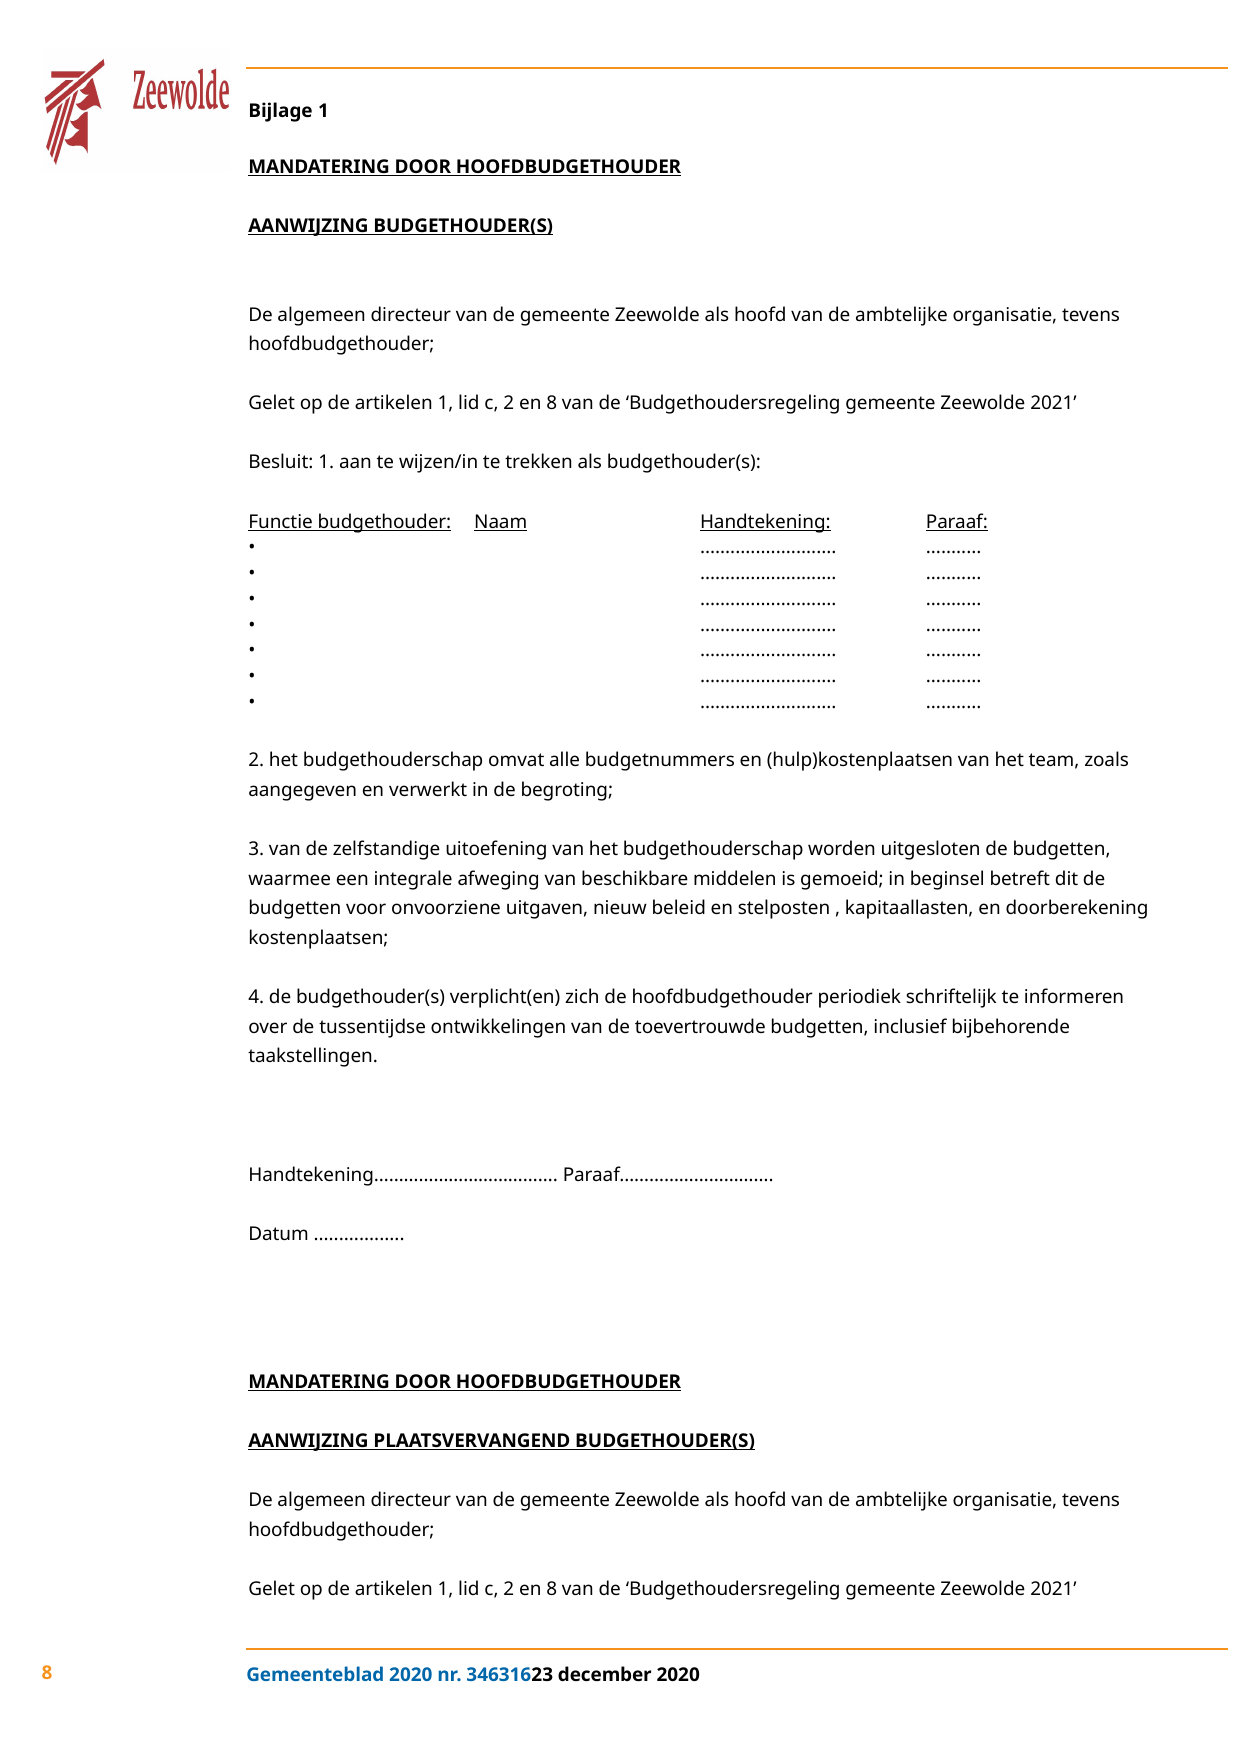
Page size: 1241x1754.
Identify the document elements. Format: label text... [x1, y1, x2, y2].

table_header Naam [474, 508, 700, 534]
table_cell ........... [926, 560, 1152, 585]
table_cell ........... [926, 637, 1152, 662]
table_cell [474, 663, 700, 688]
table_cell [474, 637, 700, 662]
text Besluit: 1. aan te wijzen/in te trekken als budgethouder(s): [248, 449, 1152, 474]
table_cell ........................... [700, 688, 926, 714]
text Handtekening………………………………. Paraaf…………………………. [248, 1161, 1152, 1187]
text Gelet op de artikelen 1, lid c, 2 en 8 van de ‘Budgethoudersregeling gemeente Zeewolde 2021’ [248, 1575, 1152, 1601]
text AANWIJZING PLAATSVERVANGEND BUDGETHOUDER(S) [248, 1427, 1152, 1453]
table_cell [474, 688, 700, 714]
table_cell • [248, 611, 474, 637]
text De algemeen directeur van de gemeente Zeewolde als hoofd van de ambtelijke organisatie, tevens hoofdbudgethouder; [248, 1486, 1152, 1542]
table_cell [474, 611, 700, 637]
text 3. van de zelfstandige uitoefening van het budgethouderschap worden uitgesloten de budgetten, waarmee een integrale afweging van beschikbare middelen is gemoeid; in beginsel betreft dit de budgetten voor onvoorziene uitgaven, nieuw beleid en stelposten , kapitaallasten, en doorberekening kostenplaatsen; [248, 835, 1152, 950]
table_cell ........... [926, 611, 1152, 637]
table_cell ........... [926, 534, 1152, 559]
picture [41, 47, 231, 172]
text 2. het budgethouderschap omvat alle budgetnummers en (hulp)kostenplaatsen van het team, zoals aangegeven en verwerkt in de begroting; [248, 747, 1152, 802]
table_header Paraaf: [926, 508, 1152, 534]
table_cell ........... [926, 585, 1152, 611]
table_cell ........... [926, 663, 1152, 688]
table_cell • [248, 637, 474, 662]
text Datum .................. [248, 1220, 1152, 1246]
table_cell • [248, 663, 474, 688]
table_cell [474, 534, 700, 559]
table_cell ........... [926, 688, 1152, 714]
text MANDATERING DOOR HOOFDBUDGETHOUDER [248, 153, 1152, 179]
text 4. de budgethouder(s) verplicht(en) zich de hoofdbudgethouder periodiek schriftelijk te informeren over de tussentijdse ontwikkelingen van de toevertrouwde budgetten, inclusief bijbehorende taakstellingen. [248, 983, 1152, 1068]
table_header Functie budgethouder: [248, 508, 474, 534]
text MANDATERING DOOR HOOFDBUDGETHOUDER [248, 1368, 1152, 1394]
table_header Handtekening: [700, 508, 926, 534]
table_cell ........................... [700, 585, 926, 611]
table_cell [474, 585, 700, 611]
table_cell ........................... [700, 534, 926, 559]
text Bijlage 1 [248, 95, 1152, 123]
text De algemeen directeur van de gemeente Zeewolde als hoofd van de ambtelijke organisatie, tevens hoofdbudgethouder; [248, 301, 1152, 356]
table_cell ........................... [700, 560, 926, 585]
table_cell [474, 560, 700, 585]
text Gelet op de artikelen 1, lid c, 2 en 8 van de ‘Budgethoudersregeling gemeente Zeewolde 2021’ [248, 389, 1152, 415]
table_cell • [248, 585, 474, 611]
table_cell • [248, 560, 474, 585]
table_cell • [248, 534, 474, 559]
table_cell • [248, 688, 474, 714]
table_cell ........................... [700, 611, 926, 637]
table_cell ........................... [700, 637, 926, 662]
table_cell ........................... [700, 663, 926, 688]
text AANWIJZING BUDGETHOUDER(S) [248, 212, 1152, 238]
